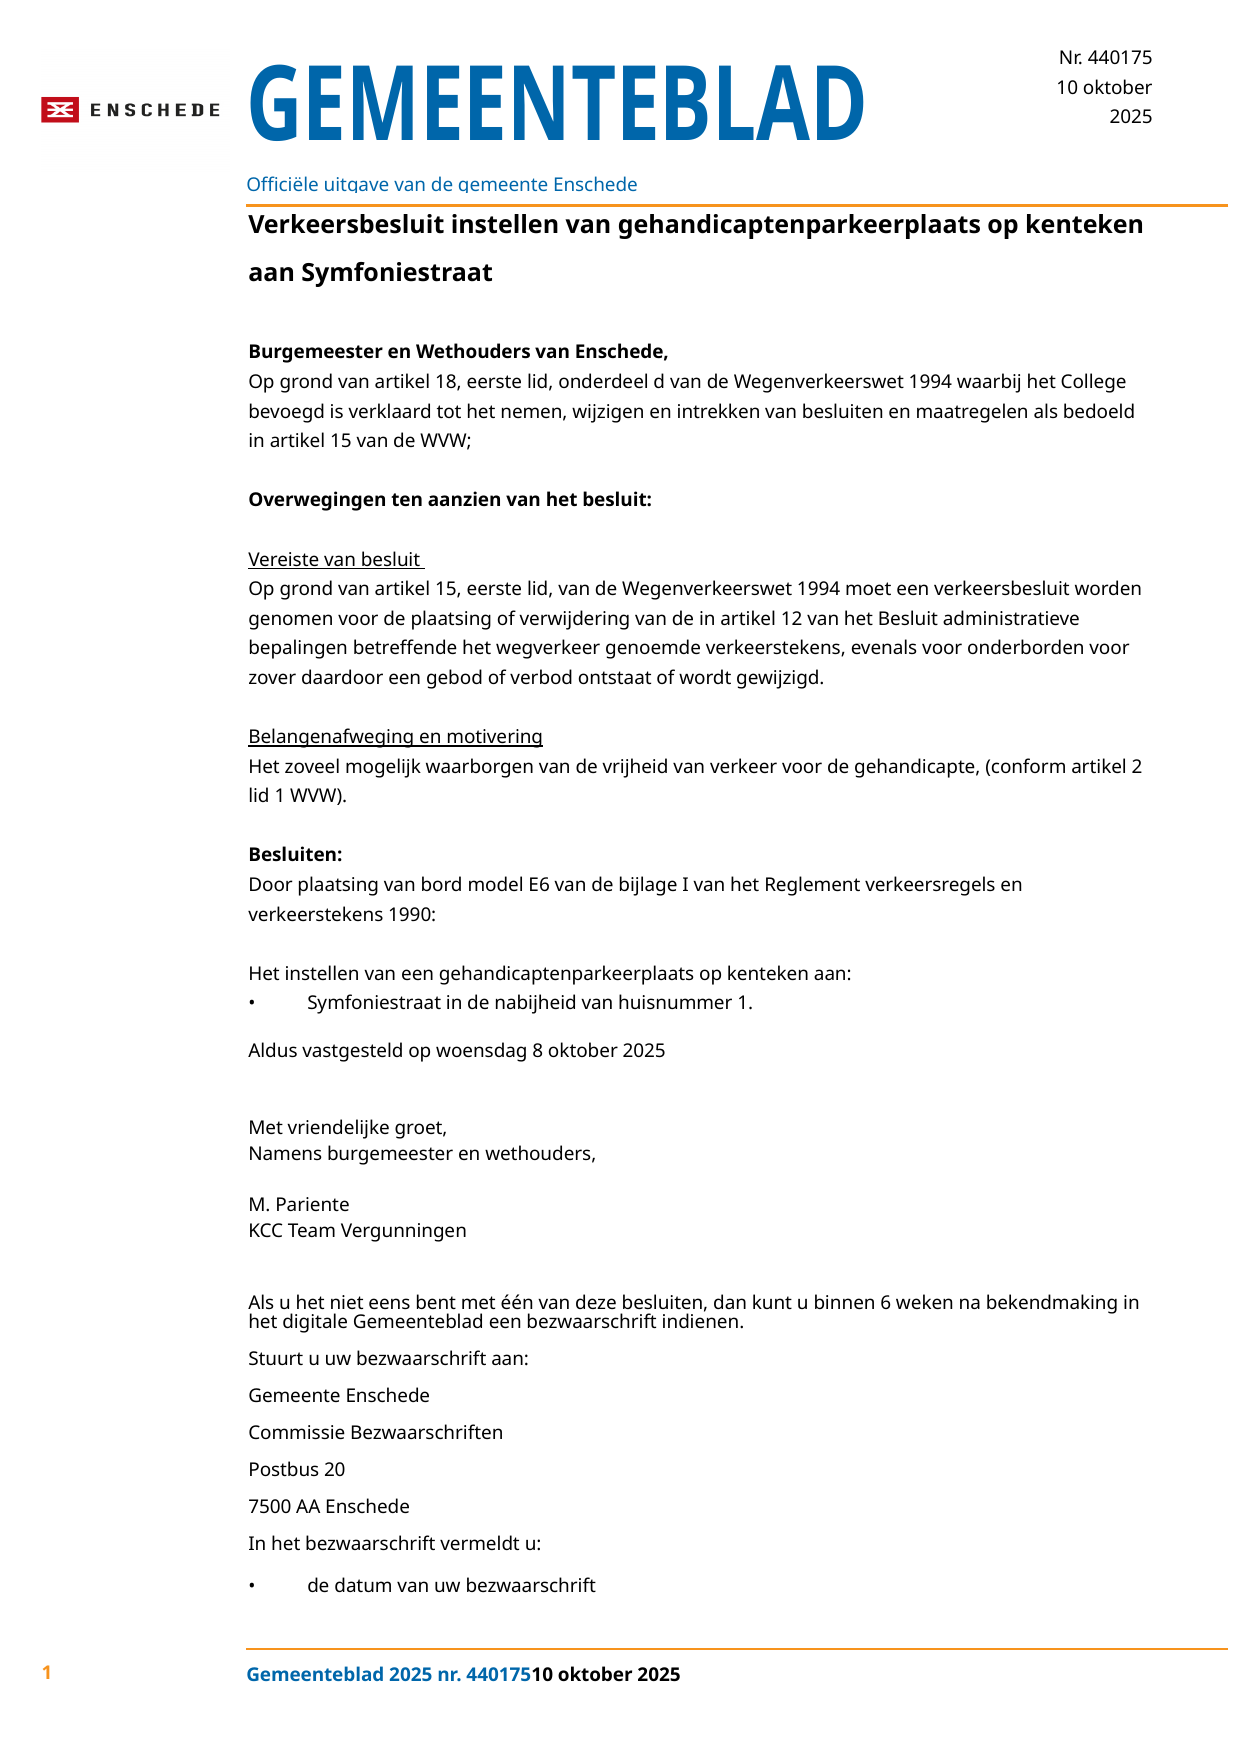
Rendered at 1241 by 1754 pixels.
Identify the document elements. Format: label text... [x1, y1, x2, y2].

list de datum van uw bezwaarschrift [248, 1572, 1152, 1598]
list Symfoniestraat in de nabijheid van huisnummer 1. [248, 989, 1152, 1015]
text In het bezwaarschrift vermeldt u: [248, 1535, 1152, 1554]
text Belangenafweging en motivering [248, 723, 1152, 749]
text Door plaatsing van bord model E6 van de bijlage I van het Reglement verkeersregels en verkeerstekens 1990: [248, 871, 1152, 926]
text 7500 AA Enschede [248, 1498, 1152, 1517]
text Overwegingen ten aanzien van het besluit: [248, 487, 1152, 512]
picture [41, 47, 231, 172]
text Postbus 20 [248, 1461, 1152, 1480]
text Het instellen van een gehandicaptenparkeerplaats op kenteken aan: [248, 960, 1152, 986]
text KCC Team Vergunningen [248, 1217, 1152, 1243]
text Het zoveel mogelijk waarborgen van de vrijheid van verkeer voor de gehandicapte, (conform artikel 2 lid 1 WVW). [248, 753, 1152, 808]
text Besluiten: [248, 842, 1152, 867]
text Op grond van artikel 15, eerste lid, van de Wegenverkeerswet 1994 moet een verkeersbesluit worden genomen voor de plaatsing of verwijdering van de in artikel 12 van het Besluit administratieve bepalingen betreffende het wegverkeer genoemde verkeerstekens, evenals voor onderborden voor zover daardoor een gebod of verbod ontstaat of wordt gewijzigd. [248, 575, 1152, 690]
text M. Pariente [248, 1192, 1152, 1217]
text Aldus vastgesteld op woensdag 8 oktober 2025 [248, 1037, 1152, 1063]
text Namens burgemeester en wethouders, [248, 1140, 1152, 1166]
text Met vriendelijke groet, [248, 1114, 1152, 1140]
text Stuurt u uw bezwaarschrift aan: [248, 1350, 1152, 1369]
text Vereiste van besluit [248, 546, 1152, 571]
text Op grond van artikel 18, eerste lid, onderdeel d van de Wegenverkeerswet 1994 waarbij het College bevoegd is verklaard tot het nemen, wijzigen en intrekken van besluiten en maatregelen als bedoeld in artikel 15 van de WVW; [248, 368, 1152, 453]
text Als u het niet eens bent met één van deze besluiten, dan kunt u binnen 6 weken na bekendmaking in het digitale Gemeenteblad een bezwaarschrift indienen. [248, 1294, 1152, 1332]
text Burgemeester en Wethouders van Enschede, [248, 339, 1152, 364]
text Commissie Bezwaarschriften [248, 1424, 1152, 1443]
text Gemeente Enschede [248, 1387, 1152, 1406]
text Verkeersbesluit instellen van gehandicaptenparkeerplaats op kenteken aan Symfoniestraat [248, 207, 1152, 288]
